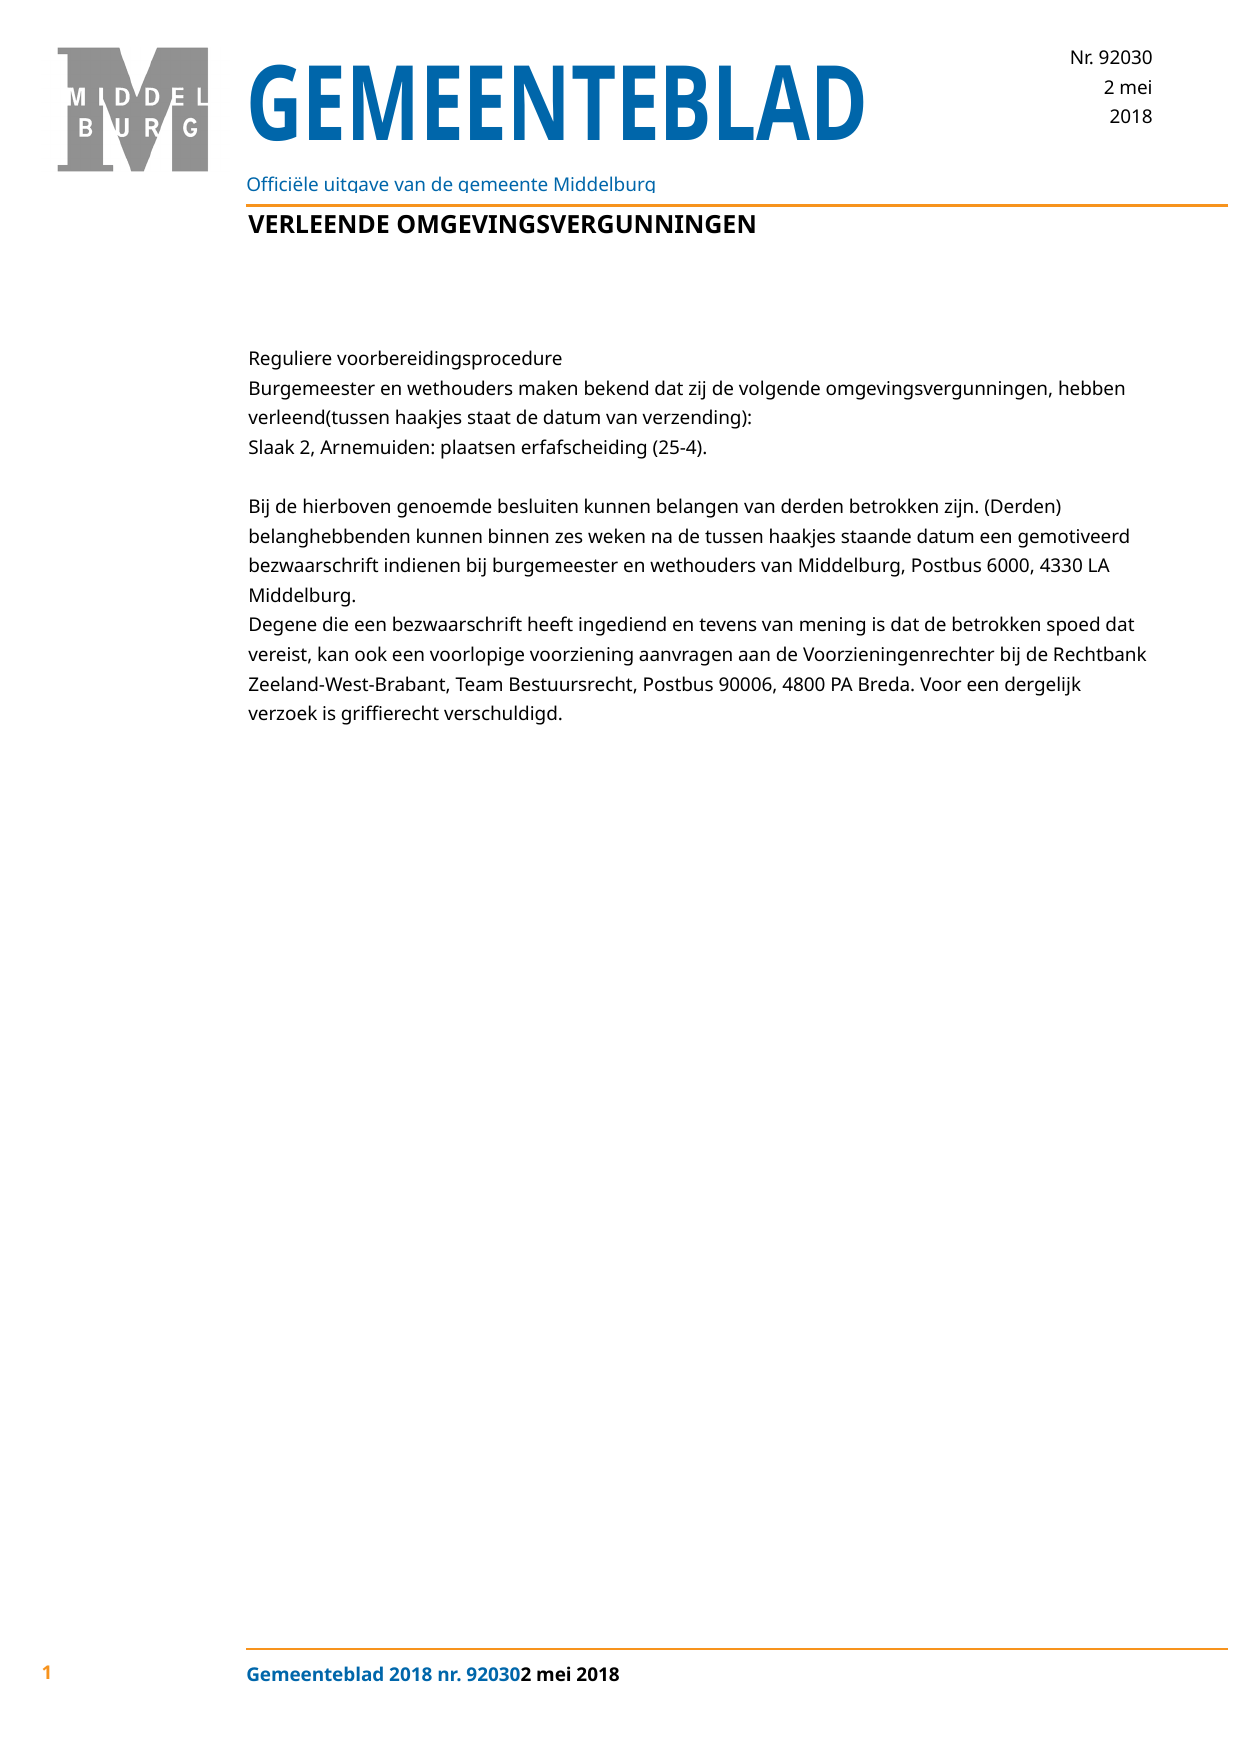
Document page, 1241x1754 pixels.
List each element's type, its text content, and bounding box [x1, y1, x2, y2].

text Reguliere voorbereidingsprocedure [248, 345, 1152, 371]
text Bij de hierboven genoemde besluiten kunnen belangen van derden betrokken zijn. (Derden) belanghebbenden kunnen binnen zes weken na de tussen haakjes staande datum een gemotiveerd bezwaarschrift indienen bij burgemeester en wethouders van Middelburg, Postbus 6000, 4330 LA Middelburg. [248, 493, 1152, 608]
text Slaak 2, Arnemuiden: plaatsen erfafscheiding (25-4). [248, 434, 1152, 460]
text VERLEENDE OMGEVINGSVERGUNNINGEN [248, 207, 1152, 241]
picture [41, 47, 231, 172]
text Burgemeester en wethouders maken bekend dat zij de volgende omgevingsvergunningen, hebben verleend(tussen haakjes staat de datum van verzending): [248, 375, 1152, 430]
text Degene die een bezwaarschrift heeft ingediend en tevens van mening is dat de betrokken spoed dat vereist, kan ook een voorlopige voorziening aanvragen aan de Voorzieningenrechter bij de Rechtbank Zeeland-West-Brabant, Team Bestuursrecht, Postbus 90006, 4800 PA Breda. Voor een dergelijk verzoek is griffierecht verschuldigd. [248, 612, 1152, 726]
